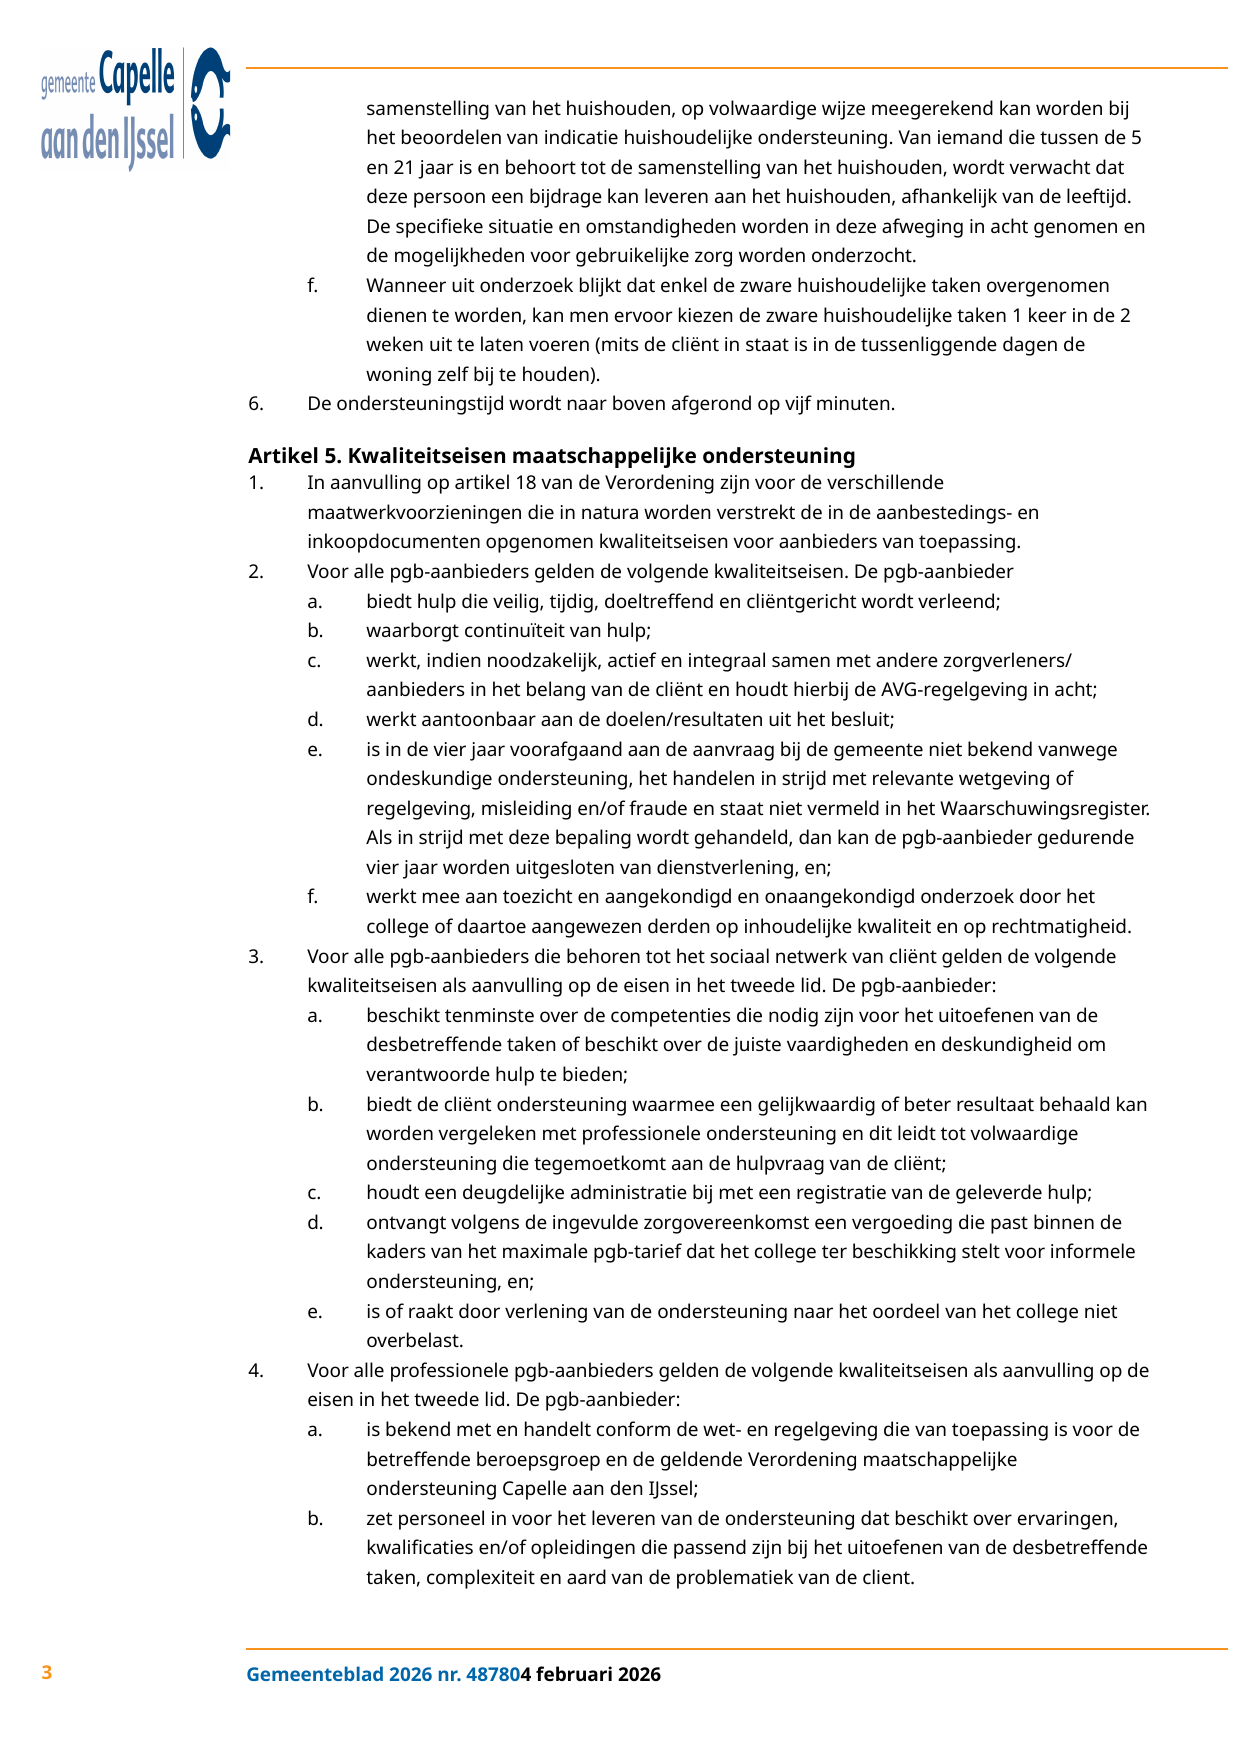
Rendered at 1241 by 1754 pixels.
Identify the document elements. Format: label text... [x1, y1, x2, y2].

list Voor alle professionele pgb-aanbieders gelden de volgende kwaliteitseisen als aanvulling op de eisen in het tweede lid. De pgb-aanbieder: [248, 1357, 1152, 1412]
list zet personeel in voor het leveren van de ondersteuning dat beschikt over ervaringen, kwalificaties en/of opleidingen die passend zijn bij het uitoefenen van de desbetreffende taken, complexiteit en aard van de problematiek van de client. [307, 1505, 1152, 1590]
list beschikt tenminste over de competenties die nodig zijn voor het uitoefenen van de desbetreffende taken of beschikt over de juiste vaardigheden en deskundigheid om verantwoorde hulp te bieden; [307, 1002, 1152, 1087]
list biedt hulp die veilig, tijdig, doeltreffend en cliëntgericht wordt verleend; [307, 588, 1152, 613]
list Voor alle pgb-aanbieders gelden de volgende kwaliteitseisen. De pgb-aanbieder [248, 558, 1152, 584]
list De ondersteuningstijd wordt naar boven afgerond op vijf minuten. [248, 391, 1152, 416]
list is in de vier jaar voorafgaand aan de aanvraag bij de gemeente niet bekend vanwege ondeskundige ondersteuning, het handelen in strijd met relevante wetgeving of regelgeving, misleiding en/of fraude en staat niet vermeld in het Waarschuwingsregister. Als in strijd met deze bepaling wordt gehandeld, dan kan de pgb-aanbieder gedurende vier jaar worden uitgesloten van dienstverlening, en; [307, 736, 1152, 880]
list biedt de cliënt ondersteuning waarmee een gelijkwaardig of beter resultaat behaald kan worden vergeleken met professionele ondersteuning en dit leidt tot volwaardige ondersteuning die tegemoetkomt aan de hulpvraag van de cliënt; [307, 1091, 1152, 1176]
list samenstelling van het huishouden, op volwaardige wijze meegerekend kan worden bij het beoordelen van indicatie huishoudelijke ondersteuning. Van iemand die tussen de 5 en 21 jaar is en behoort tot de samenstelling van het huishouden, wordt verwacht dat deze persoon een bijdrage kan leveren aan het huishouden, afhankelijk van de leeftijd. De specifieke situatie en omstandigheden worden in deze afweging in acht genomen en de mogelijkheden voor gebruikelijke zorg worden onderzocht. [307, 95, 1152, 268]
list Wanneer uit onderzoek blijkt dat enkel de zware huishoudelijke taken overgenomen dienen te worden, kan men ervoor kiezen de zware huishoudelijke taken 1 keer in de 2 weken uit te laten voeren (mits de cliënt in staat is in de tussenliggende dagen de woning zelf bij te houden). [307, 272, 1152, 387]
text Artikel 5. Kwaliteitseisen maatschappelijke ondersteuning [248, 441, 1152, 469]
list is bekend met en handelt conform de wet- en regelgeving die van toepassing is voor de betreffende beroepsgroep en de geldende Verordening maatschappelijke ondersteuning Capelle aan den IJssel; [307, 1416, 1152, 1501]
list Voor alle pgb-aanbieders die behoren tot het sociaal netwerk van cliënt gelden de volgende kwaliteitseisen als aanvulling op de eisen in het tweede lid. De pgb-aanbieder: [248, 943, 1152, 998]
list werkt aantoonbaar aan de doelen/resultaten uit het besluit; [307, 706, 1152, 732]
list werkt, indien noodzakelijk, actief en integraal samen met andere zorgverleners/ aanbieders in het belang van de cliënt en houdt hierbij de AVG-regelgeving in acht; [307, 647, 1152, 702]
list ontvangt volgens de ingevulde zorgovereenkomst een vergoeding die past binnen de kaders van het maximale pgb-tarief dat het college ter beschikking stelt voor informele ondersteuning, en; [307, 1209, 1152, 1294]
list houdt een deugdelijke administratie bij met een registratie van de geleverde hulp; [307, 1179, 1152, 1205]
list werkt mee aan toezicht en aangekondigd en onaangekondigd onderzoek door het college of daartoe aangewezen derden op inhoudelijke kwaliteit en op rechtmatigheid. [307, 884, 1152, 939]
list is of raakt door verlening van de ondersteuning naar het oordeel van het college niet overbelast. [307, 1298, 1152, 1353]
picture [41, 47, 231, 172]
list waarborgt continuïteit van hulp; [307, 617, 1152, 643]
list In aanvulling op artikel 18 van de Verordening zijn voor de verschillende maatwerkvoorzieningen die in natura worden verstrekt de in de aanbestedings- en inkoopdocumenten opgenomen kwaliteitseisen voor aanbieders van toepassing. [248, 469, 1152, 554]
